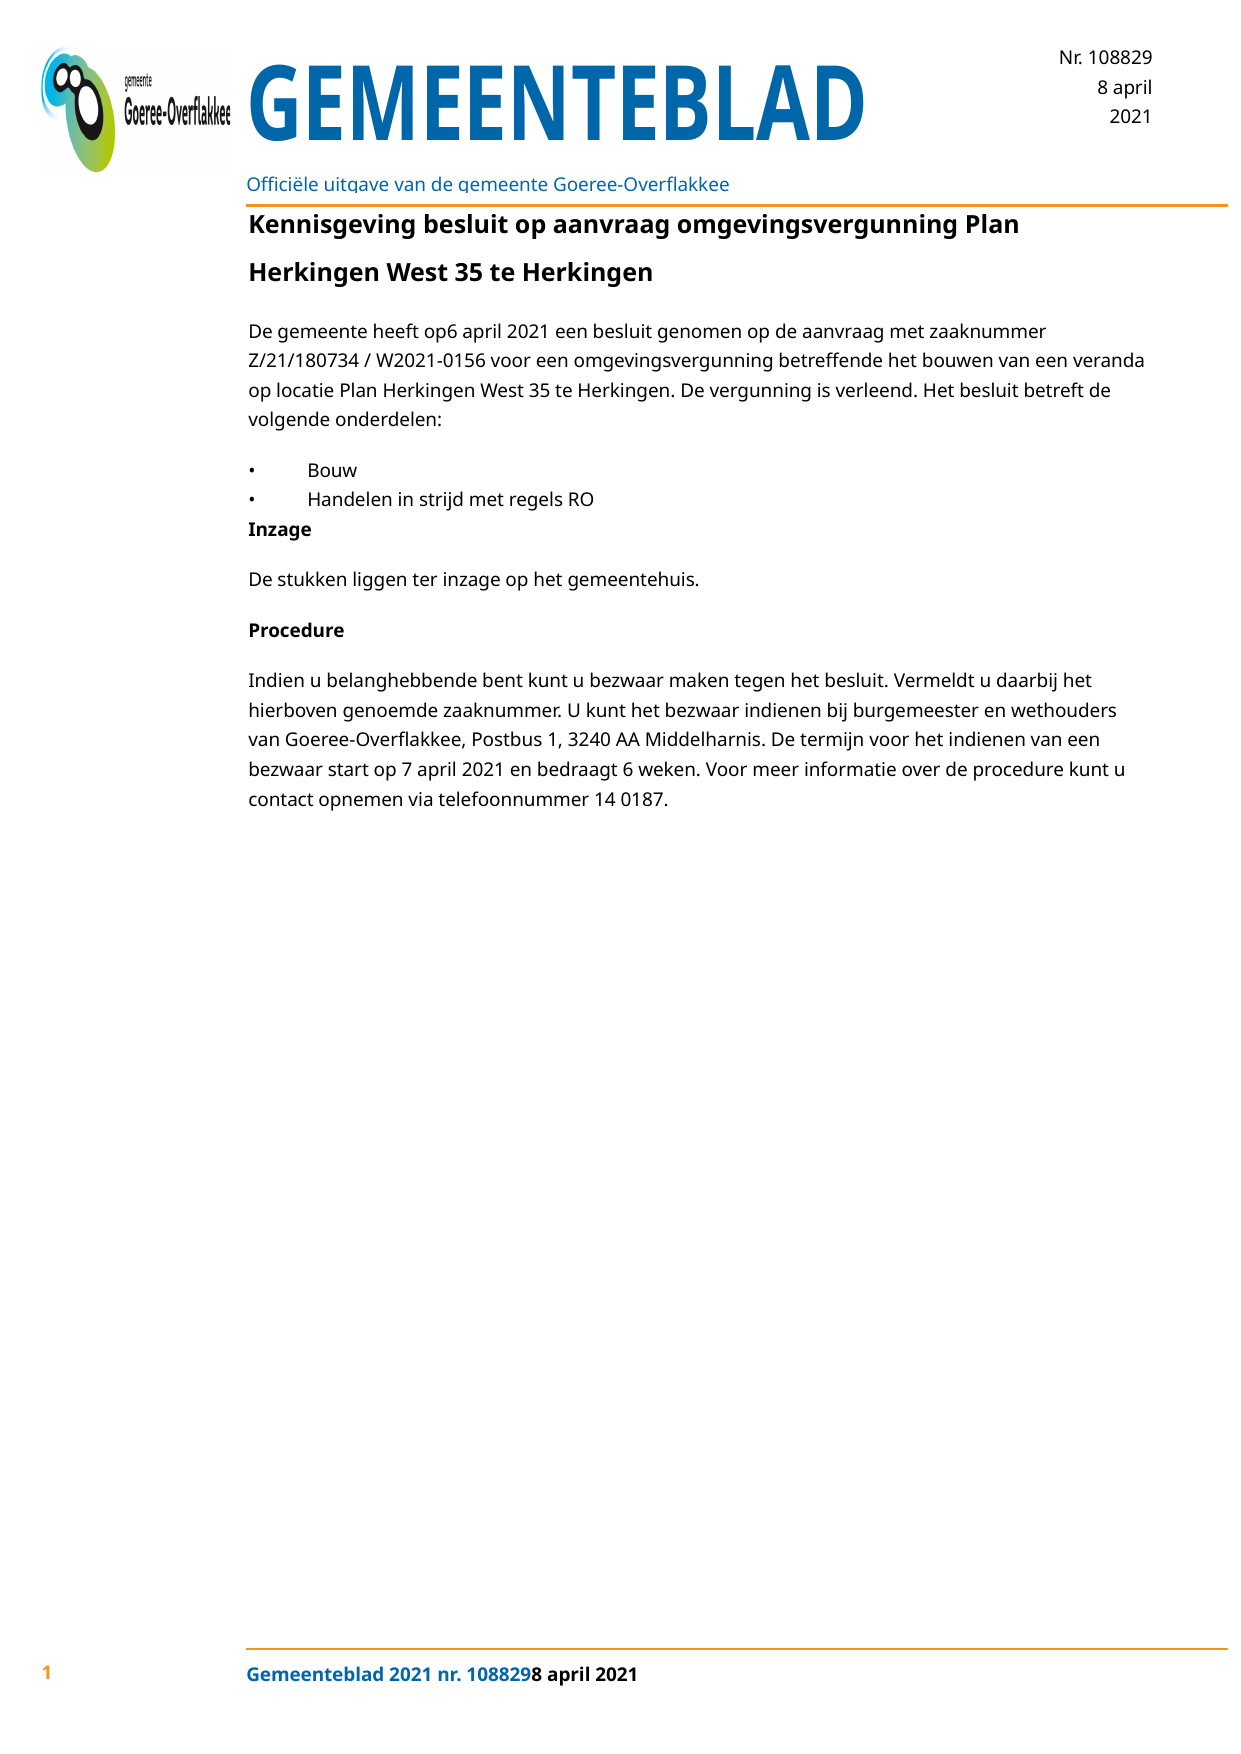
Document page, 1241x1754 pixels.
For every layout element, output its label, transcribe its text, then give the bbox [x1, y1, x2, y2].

text Inzage [248, 516, 1152, 542]
text De gemeente heeft op6 april 2021 een besluit genomen op de aanvraag met zaaknummer Z/21/180734 / W2021-0156 voor een omgevingsvergunning betreffende het bouwen van een veranda op locatie Plan Herkingen West 35 te Herkingen. De vergunning is verleend. Het besluit betreft de volgende onderdelen: [248, 318, 1152, 432]
list Bouw [248, 457, 1152, 483]
text Kennisgeving besluit op aanvraag omgevingsvergunning Plan Herkingen West 35 te Herkingen [248, 207, 1152, 288]
picture [41, 47, 231, 172]
list Handelen in strijd met regels RO [248, 487, 1152, 512]
text De stukken liggen ter inzage op het gemeentehuis. [248, 567, 1152, 592]
text Procedure [248, 617, 1152, 643]
text Indien u belanghebbende bent kunt u bezwaar maken tegen het besluit. Vermeldt u daarbij het hierboven genoemde zaaknummer. U kunt het bezwaar indienen bij burgemeester en wethouders van Goeree-Overflakkee, Postbus 1, 3240 AA Middelharnis. De termijn voor het indienen van een bezwaar start op 7 april 2021 en bedraagt 6 weken. Voor meer informatie over de procedure kunt u contact opnemen via telefoonnummer 14 0187. [248, 667, 1152, 812]
